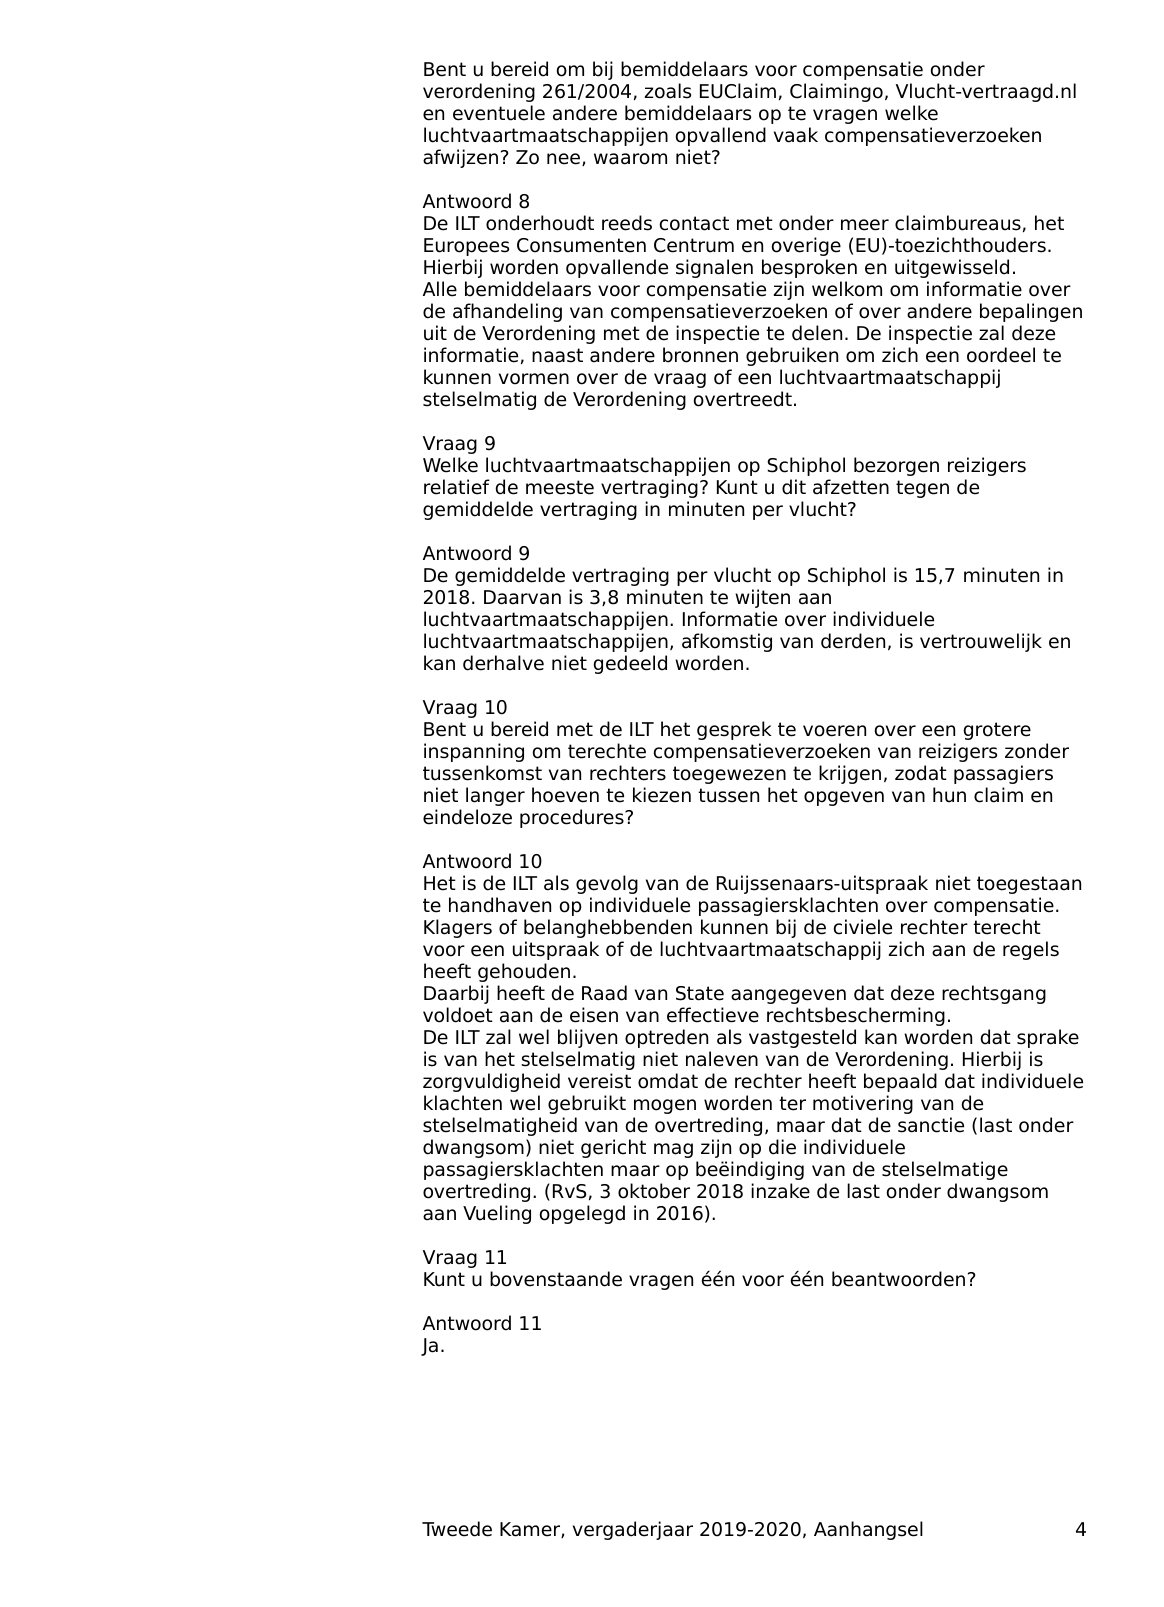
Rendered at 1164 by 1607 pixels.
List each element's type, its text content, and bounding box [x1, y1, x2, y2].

text De ILT onderhoudt reeds contact met onder meer claimbureaus, het Europees Consumenten Centrum en overige (EU)-toezichthouders. Hierbij worden opvallende signalen besproken en uitgewisseld. [422, 213, 1087, 279]
text Antwoord 9 [422, 543, 1087, 565]
text Antwoord 8 [422, 191, 1087, 213]
text Welke luchtvaartmaatschappijen op Schiphol bezorgen reizigers relatief de meeste vertraging? Kunt u dit afzetten tegen de gemiddelde vertraging in minuten per vlucht? [422, 455, 1087, 521]
text Vraag 11 [422, 1247, 1087, 1269]
text Vraag 10 [422, 697, 1087, 719]
text Antwoord 10 [422, 851, 1087, 873]
text Bent u bereid om bij bemiddelaars voor compensatie onder verordening 261/2004, zoals EUClaim, Claimingo, Vlucht-vertraagd.nl en eventuele andere bemiddelaars op te vragen welke luchtvaartmaatschappijen opvallend vaak compensatieverzoeken afwijzen? Zo nee, waarom niet? [422, 59, 1087, 169]
text De gemiddelde vertraging per vlucht op Schiphol is 15,7 minuten in 2018. Daarvan is 3,8 minuten te wijten aan luchtvaartmaatschappijen. Informatie over individuele luchtvaartmaatschappijen, afkomstig van derden, is vertrouwelijk en kan derhalve niet gedeeld worden. [422, 565, 1087, 675]
text Kunt u bovenstaande vragen één voor één beantwoorden? [422, 1269, 1087, 1291]
text Ja. [422, 1335, 1087, 1357]
text Antwoord 11 [422, 1313, 1087, 1335]
text Alle bemiddelaars voor compensatie zijn welkom om informatie over de afhandeling van compensatieverzoeken of over andere bepalingen uit de Verordening met de inspectie te delen. De inspectie zal deze informatie, naast andere bronnen gebruiken om zich een oordeel te kunnen vormen over de vraag of een luchtvaartmaatschappij stelselmatig de Verordening overtreedt. [422, 279, 1087, 411]
text Bent u bereid met de ILT het gesprek te voeren over een grotere inspanning om terechte compensatieverzoeken van reizigers zonder tussenkomst van rechters toegewezen te krijgen, zodat passagiers niet langer hoeven te kiezen tussen het opgeven van hun claim en eindeloze procedures? [422, 719, 1087, 829]
text Vraag 9 [422, 433, 1087, 455]
text De ILT zal wel blijven optreden als vastgesteld kan worden dat sprake is van het stelselmatig niet naleven van de Verordening. Hierbij is zorgvuldigheid vereist omdat de rechter heeft bepaald dat individuele klachten wel gebruikt mogen worden ter motivering van de stelselmatigheid van de overtreding, maar dat de sanctie (last onder dwangsom) niet gericht mag zijn op die individuele passagiersklachten maar op beëindiging van de stelselmatige overtreding. (RvS, 3 oktober 2018 inzake de last onder dwangsom aan Vueling opgelegd in 2016). [422, 1027, 1087, 1225]
text Daarbij heeft de Raad van State aangegeven dat deze rechtsgang voldoet aan de eisen van effectieve rechtsbescherming. [422, 983, 1087, 1027]
text Het is de ILT als gevolg van de Ruijssenaars-uitspraak niet toegestaan te handhaven op individuele passagiersklachten over compensatie. Klagers of belanghebbenden kunnen bij de civiele rechter terecht voor een uitspraak of de luchtvaartmaatschappij zich aan de regels heeft gehouden. [422, 873, 1087, 983]
